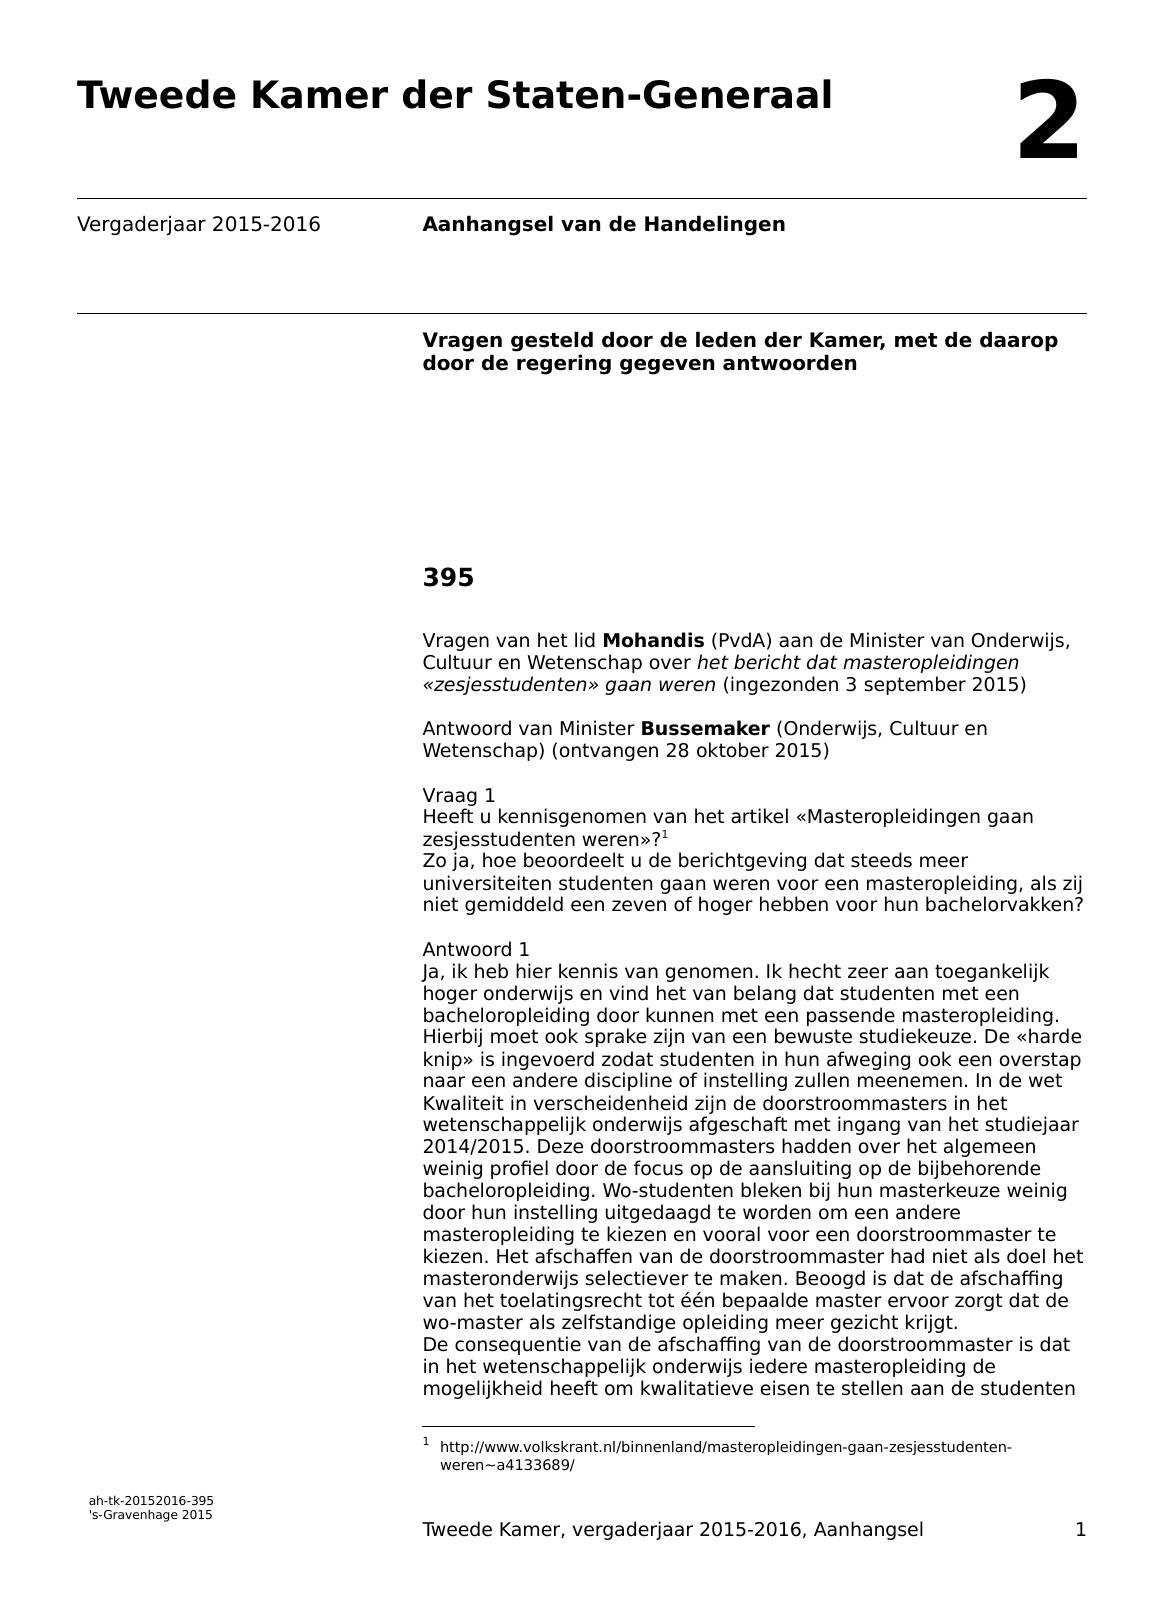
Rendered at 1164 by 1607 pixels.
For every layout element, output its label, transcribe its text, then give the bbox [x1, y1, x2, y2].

table_cell Vragen gesteld door de leden der Kamer, met de daarop door de regering gegeven antwoorden [422, 314, 1087, 375]
text ah-tk-20152016-395 [88, 1494, 323, 1508]
table_header 2 [886, 59, 1087, 198]
text De consequentie van de afschaffing van de doorstroommaster is dat in het wetenschappelijk onderwijs iedere masteropleiding de mogelijkheid heeft om kwalitatieve eisen te stellen aan de studenten [422, 1334, 1087, 1400]
text Ja, ik heb hier kennis van genomen. Ik hecht zeer aan toegankelijk hoger onderwijs en vind het van belang dat studenten met een bacheloropleiding door kunnen met een passende masteropleiding. Hierbij moet ook sprake zijn van een bewuste studiekeuze. De «harde knip» is ingevoerd zodat studenten in hun afweging ook een overstap naar een andere discipline of instelling zullen meenemen. In de wet Kwaliteit in verscheidenheid zijn de doorstroommasters in het wetenschappelijk onderwijs afgeschaft met ingang van het studiejaar 2014/2015. Deze doorstroommasters hadden over het algemeen weinig profiel door de focus op de aansluiting op de bijbehorende bacheloropleiding. Wo-studenten bleken bij hun masterkeuze weinig door hun instelling uitgedaagd te worden om een andere masteropleiding te kiezen en vooral voor een doorstroommaster te kiezen. Het afschaffen van de doorstroommaster had niet als doel het masteronderwijs selectiever te maken. Beoogd is dat de afschaffing van het toelatingsrecht tot één bepaalde master ervoor zorgt dat de wo-master als zelfstandige opleiding meer gezicht krijgt. [422, 961, 1087, 1334]
text Vraag 1 [422, 784, 1087, 806]
text http://www.volkskrant.nl/binnenland/masteropleidingen-gaan-zesjesstudenten-weren~a4133689/ [422, 1435, 1087, 1474]
text Heeft u kennisgenomen van het artikel «Masteropleidingen gaan zesjesstudenten weren»? [422, 806, 1087, 850]
text Antwoord 1 [422, 938, 1087, 961]
text Antwoord van Minister Bussemaker (Onderwijs, Cultuur en Wetenschap) (ontvangen 28 oktober 2015) [422, 718, 1087, 762]
text Vragen van het lid Mohandis (PvdA) aan de Minister van Onderwijs, Cultuur en Wetenschap over het bericht dat masteropleidingen «zesjesstudenten» gaan weren (ingezonden 3 september 2015) [422, 630, 1087, 696]
text 's-Gravenhage 2015 [88, 1508, 323, 1522]
table_cell Aanhangsel van de Handelingen [422, 199, 1087, 313]
table_header Tweede Kamer der Staten-Generaal [77, 59, 886, 198]
text 395 [422, 563, 1087, 592]
text Zo ja, hoe beoordeelt u de berichtgeving dat steeds meer universiteiten studenten gaan weren voor een masteropleiding, als zij niet gemiddeld een zeven of hoger hebben voor hun bachelorvakken? [422, 850, 1087, 916]
table_cell [77, 314, 422, 375]
table_cell Vergaderjaar 2015-2016 [77, 199, 422, 313]
